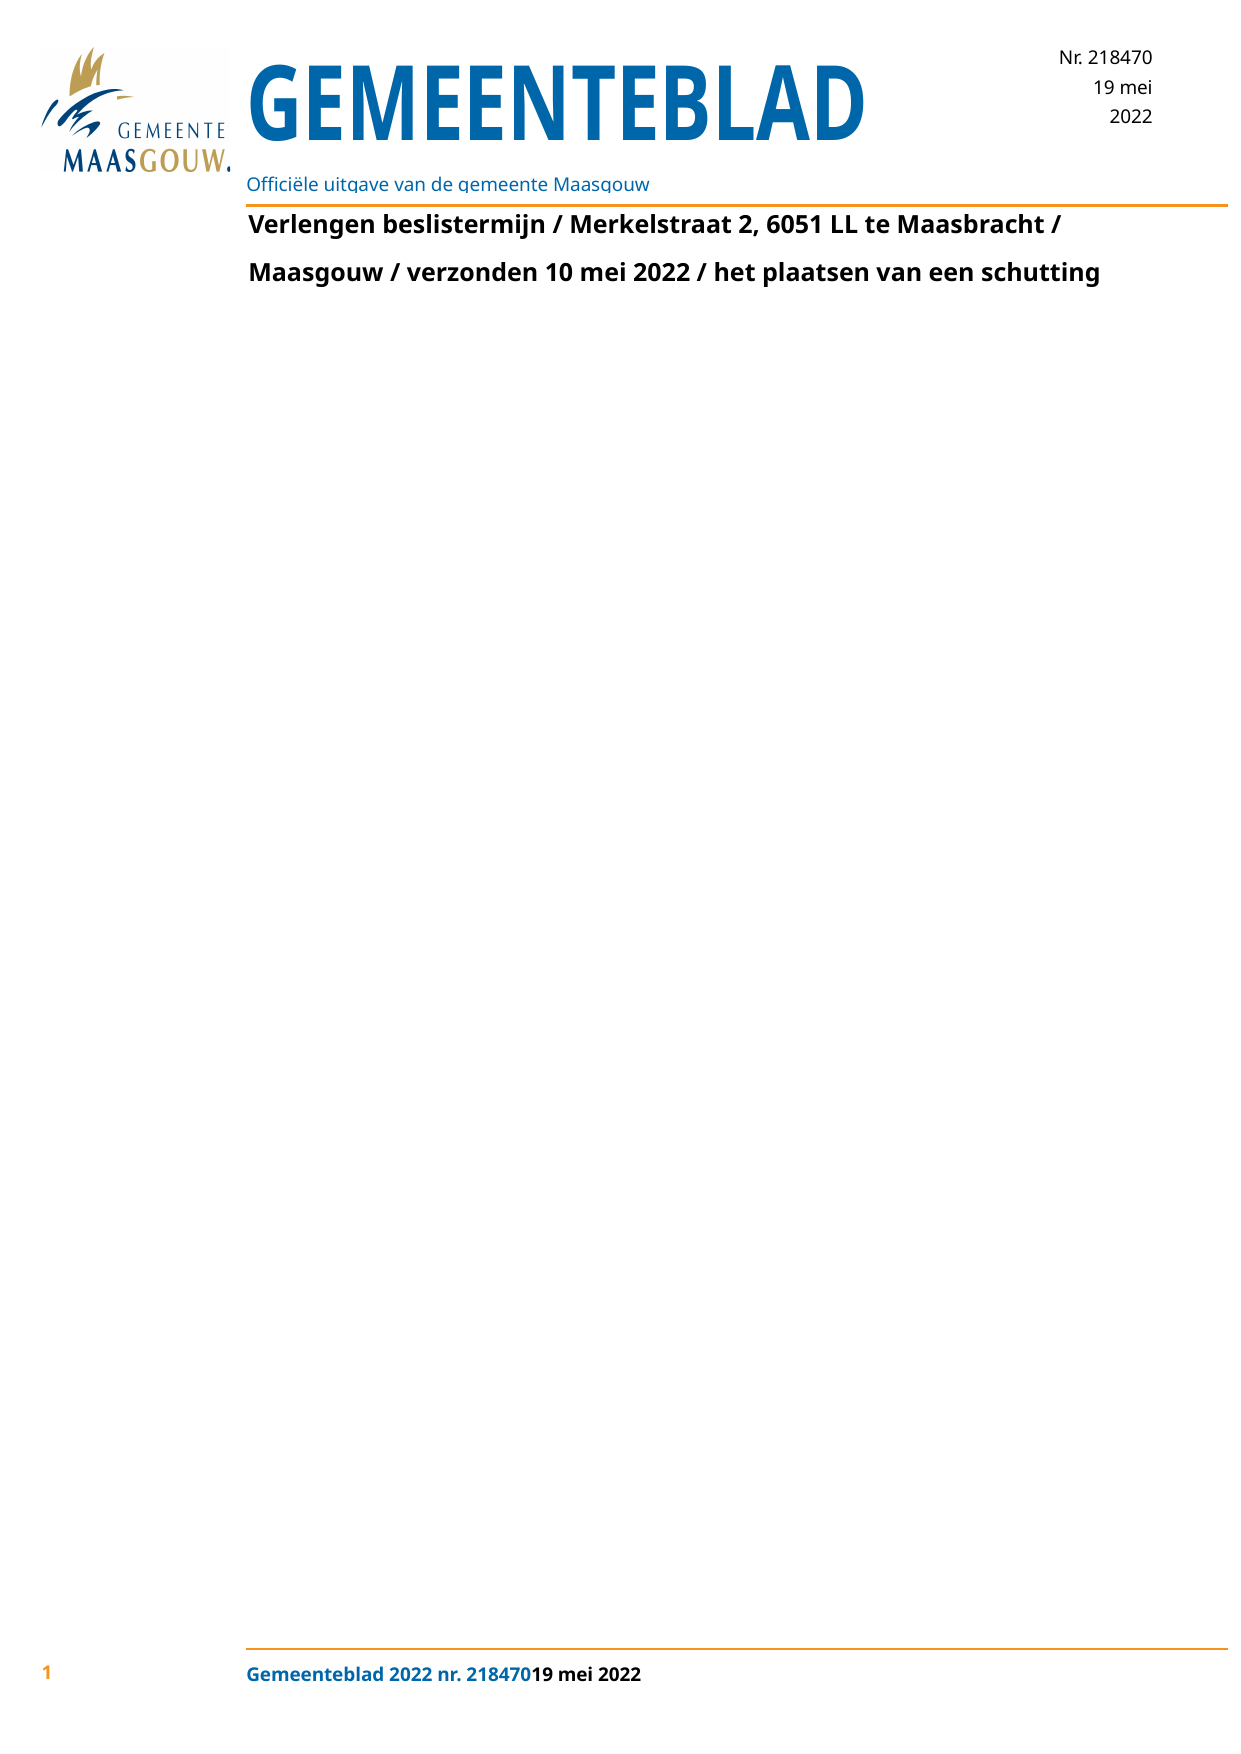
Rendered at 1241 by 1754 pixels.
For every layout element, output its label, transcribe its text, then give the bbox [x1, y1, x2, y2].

text Verlengen beslistermijn / Merkelstraat 2, 6051 LL te Maasbracht / Maasgouw / verzonden 10 mei 2022 / het plaatsen van een schutting [248, 207, 1152, 288]
picture [41, 47, 231, 172]
